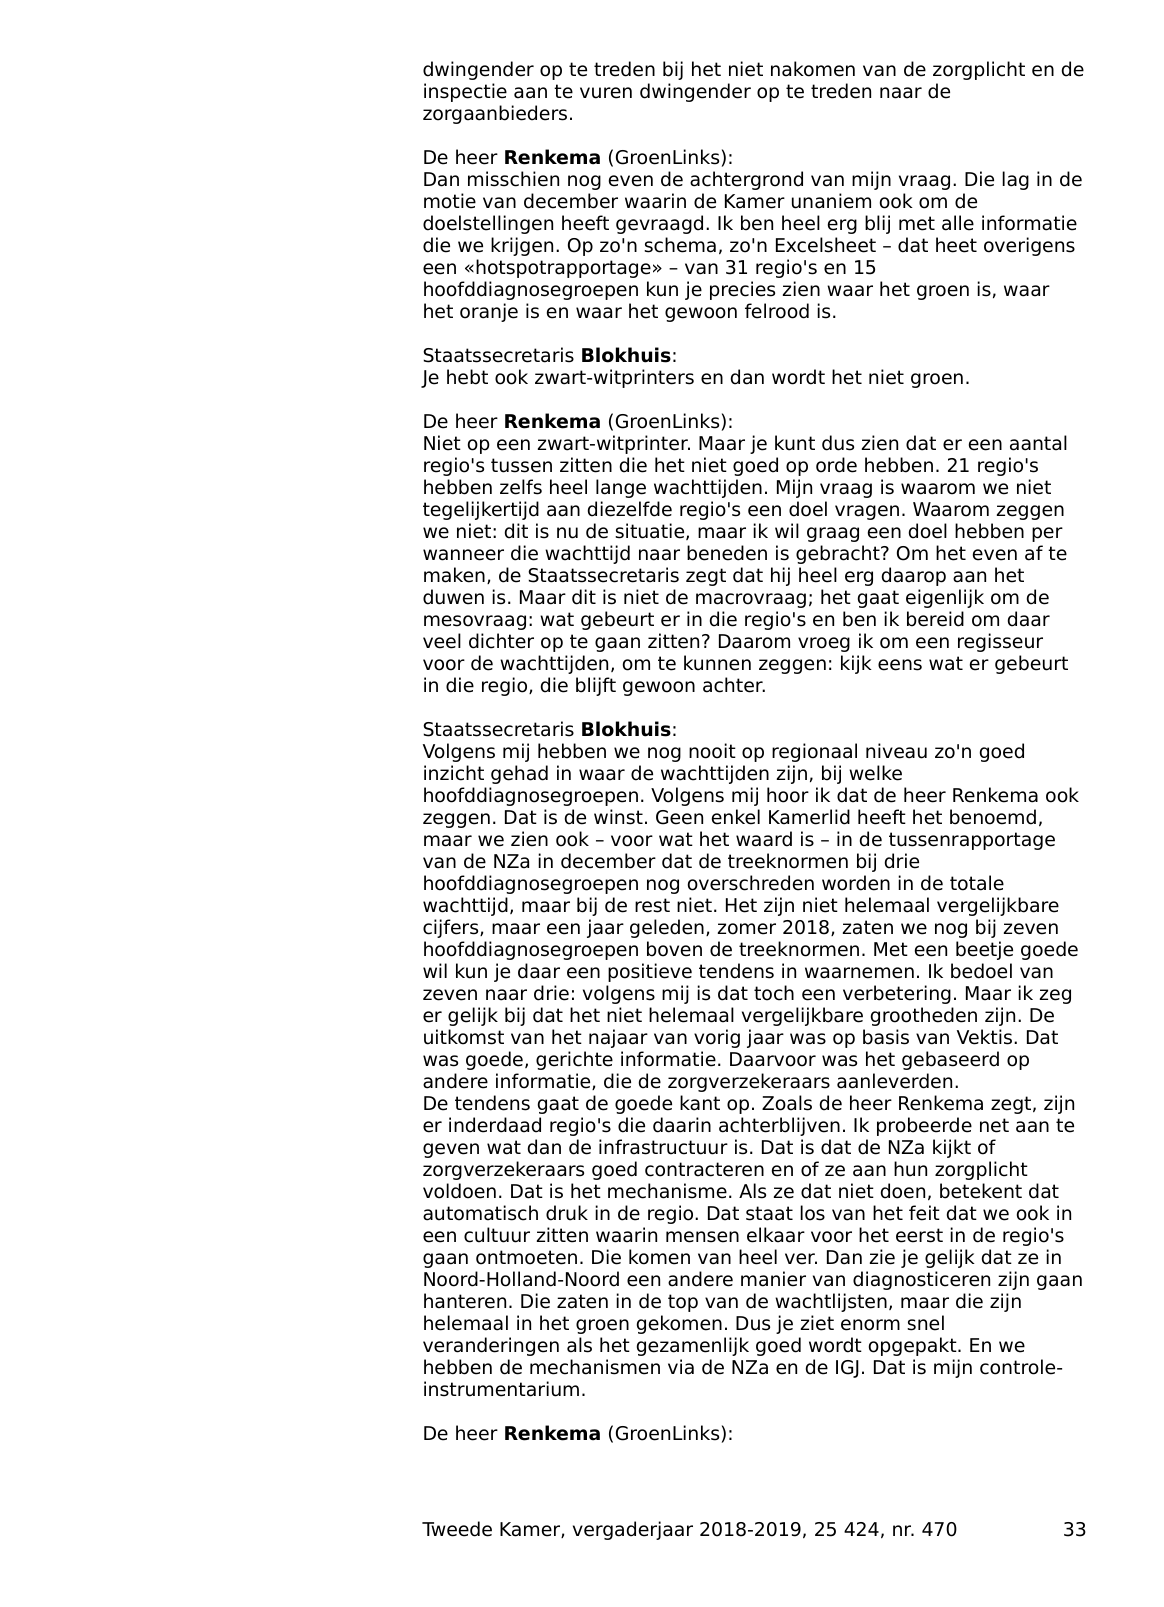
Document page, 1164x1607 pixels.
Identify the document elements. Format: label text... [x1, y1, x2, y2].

text Staatssecretaris Blokhuis: [422, 719, 1087, 741]
text De heer Renkema (GroenLinks): [422, 411, 1087, 433]
text dwingender op te treden bij het niet nakomen van de zorgplicht en de inspectie aan te vuren dwingender op te treden naar de zorgaanbieders. [422, 59, 1087, 125]
text De heer Renkema (GroenLinks): [422, 1423, 1087, 1445]
text Je hebt ook zwart-witprinters en dan wordt het niet groen. [422, 367, 1087, 389]
text Staatssecretaris Blokhuis: [422, 345, 1087, 367]
text De tendens gaat de goede kant op. Zoals de heer Renkema zegt, zijn er inderdaad regio's die daarin achterblijven. Ik probeerde net aan te geven wat dan de infrastructuur is. Dat is dat de NZa kijkt of zorgverzekeraars goed contracteren en of ze aan hun zorgplicht voldoen. Dat is het mechanisme. Als ze dat niet doen, betekent dat automatisch druk in de regio. Dat staat los van het feit dat we ook in een cultuur zitten waarin mensen elkaar voor het eerst in de regio's gaan ontmoeten. Die komen van heel ver. Dan zie je gelijk dat ze in Noord-Holland-Noord een andere manier van diagnosticeren zijn gaan hanteren. Die zaten in de top van de wachtlijsten, maar die zijn helemaal in het groen gekomen. Dus je ziet enorm snel veranderingen als het gezamenlijk goed wordt opgepakt. En we hebben de mechanismen via de NZa en de IGJ. Dat is mijn controle-instrumentarium. [422, 1093, 1087, 1401]
text Dan misschien nog even de achtergrond van mijn vraag. Die lag in de motie van december waarin de Kamer unaniem ook om de doelstellingen heeft gevraagd. Ik ben heel erg blij met alle informatie die we krijgen. Op zo'n schema, zo'n Excelsheet – dat heet overigens een «hotspotrapportage» – van 31 regio's en 15 hoofddiagnosegroepen kun je precies zien waar het groen is, waar het oranje is en waar het gewoon felrood is. [422, 169, 1087, 323]
text Niet op een zwart-witprinter. Maar je kunt dus zien dat er een aantal regio's tussen zitten die het niet goed op orde hebben. 21 regio's hebben zelfs heel lange wachttijden. Mijn vraag is waarom we niet tegelijkertijd aan diezelfde regio's een doel vragen. Waarom zeggen we niet: dit is nu de situatie, maar ik wil graag een doel hebben per wanneer die wachttijd naar beneden is gebracht? Om het even af te maken, de Staatssecretaris zegt dat hij heel erg daarop aan het duwen is. Maar dit is niet de macrovraag; het gaat eigenlijk om de mesovraag: wat gebeurt er in die regio's en ben ik bereid om daar veel dichter op te gaan zitten? Daarom vroeg ik om een regisseur voor de wachttijden, om te kunnen zeggen: kijk eens wat er gebeurt in die regio, die blijft gewoon achter. [422, 433, 1087, 697]
text Volgens mij hebben we nog nooit op regionaal niveau zo'n goed inzicht gehad in waar de wachttijden zijn, bij welke hoofddiagnosegroepen. Volgens mij hoor ik dat de heer Renkema ook zeggen. Dat is de winst. Geen enkel Kamerlid heeft het benoemd, maar we zien ook – voor wat het waard is – in de tussenrapportage van de NZa in december dat de treeknormen bij drie hoofddiagnosegroepen nog overschreden worden in de totale wachttijd, maar bij de rest niet. Het zijn niet helemaal vergelijkbare cijfers, maar een jaar geleden, zomer 2018, zaten we nog bij zeven hoofddiagnosegroepen boven de treeknormen. Met een beetje goede wil kun je daar een positieve tendens in waarnemen. Ik bedoel van zeven naar drie: volgens mij is dat toch een verbetering. Maar ik zeg er gelijk bij dat het niet helemaal vergelijkbare grootheden zijn. De uitkomst van het najaar van vorig jaar was op basis van Vektis. Dat was goede, gerichte informatie. Daarvoor was het gebaseerd op andere informatie, die de zorgverzekeraars aanleverden. [422, 741, 1087, 1093]
text De heer Renkema (GroenLinks): [422, 147, 1087, 169]
